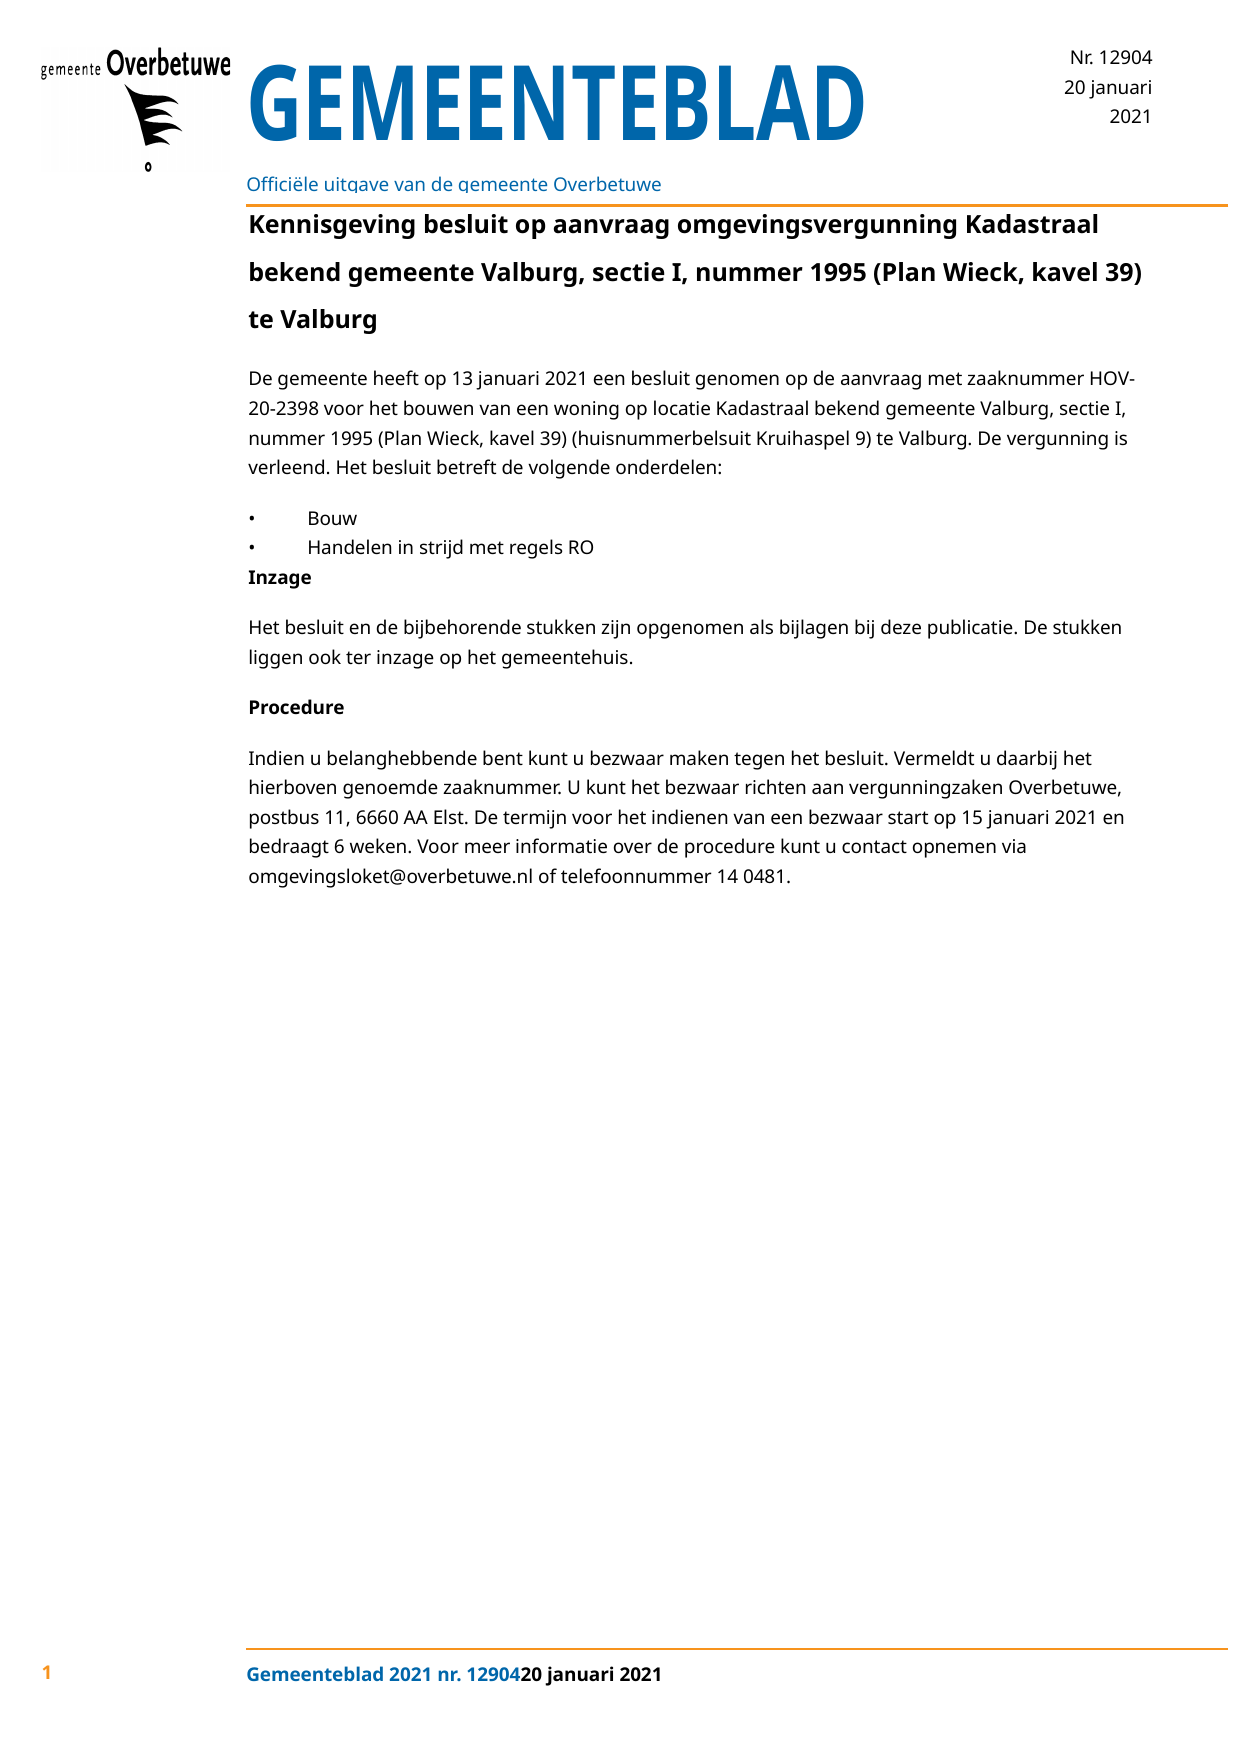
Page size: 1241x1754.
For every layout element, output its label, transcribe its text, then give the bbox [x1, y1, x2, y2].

list Handelen in strijd met regels RO [248, 534, 1152, 560]
text Inzage [248, 564, 1152, 589]
text Het besluit en de bijbehorende stukken zijn opgenomen als bijlagen bij deze publicatie. De stukken liggen ook ter inzage op het gemeentehuis. [248, 614, 1152, 669]
text Procedure [248, 694, 1152, 720]
text Kennisgeving besluit op aanvraag omgevingsvergunning Kadastraal bekend gemeente Valburg, sectie I, nummer 1995 (Plan Wieck, kavel 39) te Valburg [248, 207, 1152, 336]
picture [41, 47, 231, 172]
text De gemeente heeft op 13 januari 2021 een besluit genomen op de aanvraag met zaaknummer HOV-20-2398 voor het bouwen van een woning op locatie Kadastraal bekend gemeente Valburg, sectie I, nummer 1995 (Plan Wieck, kavel 39) (huisnummerbelsuit Kruihaspel 9) te Valburg. De vergunning is verleend. Het besluit betreft de volgende onderdelen: [248, 366, 1152, 480]
text Indien u belanghebbende bent kunt u bezwaar maken tegen het besluit. Vermeldt u daarbij het hierboven genoemde zaaknummer. U kunt het bezwaar richten aan vergunningzaken Overbetuwe, postbus 11, 6660 AA Elst. De termijn voor het indienen van een bezwaar start op 15 januari 2021 en bedraagt 6 weken. Voor meer informatie over de procedure kunt u contact opnemen via omgevingsloket@overbetuwe.nl of telefoonnummer 14 0481. [248, 745, 1152, 889]
list Bouw [248, 505, 1152, 530]
